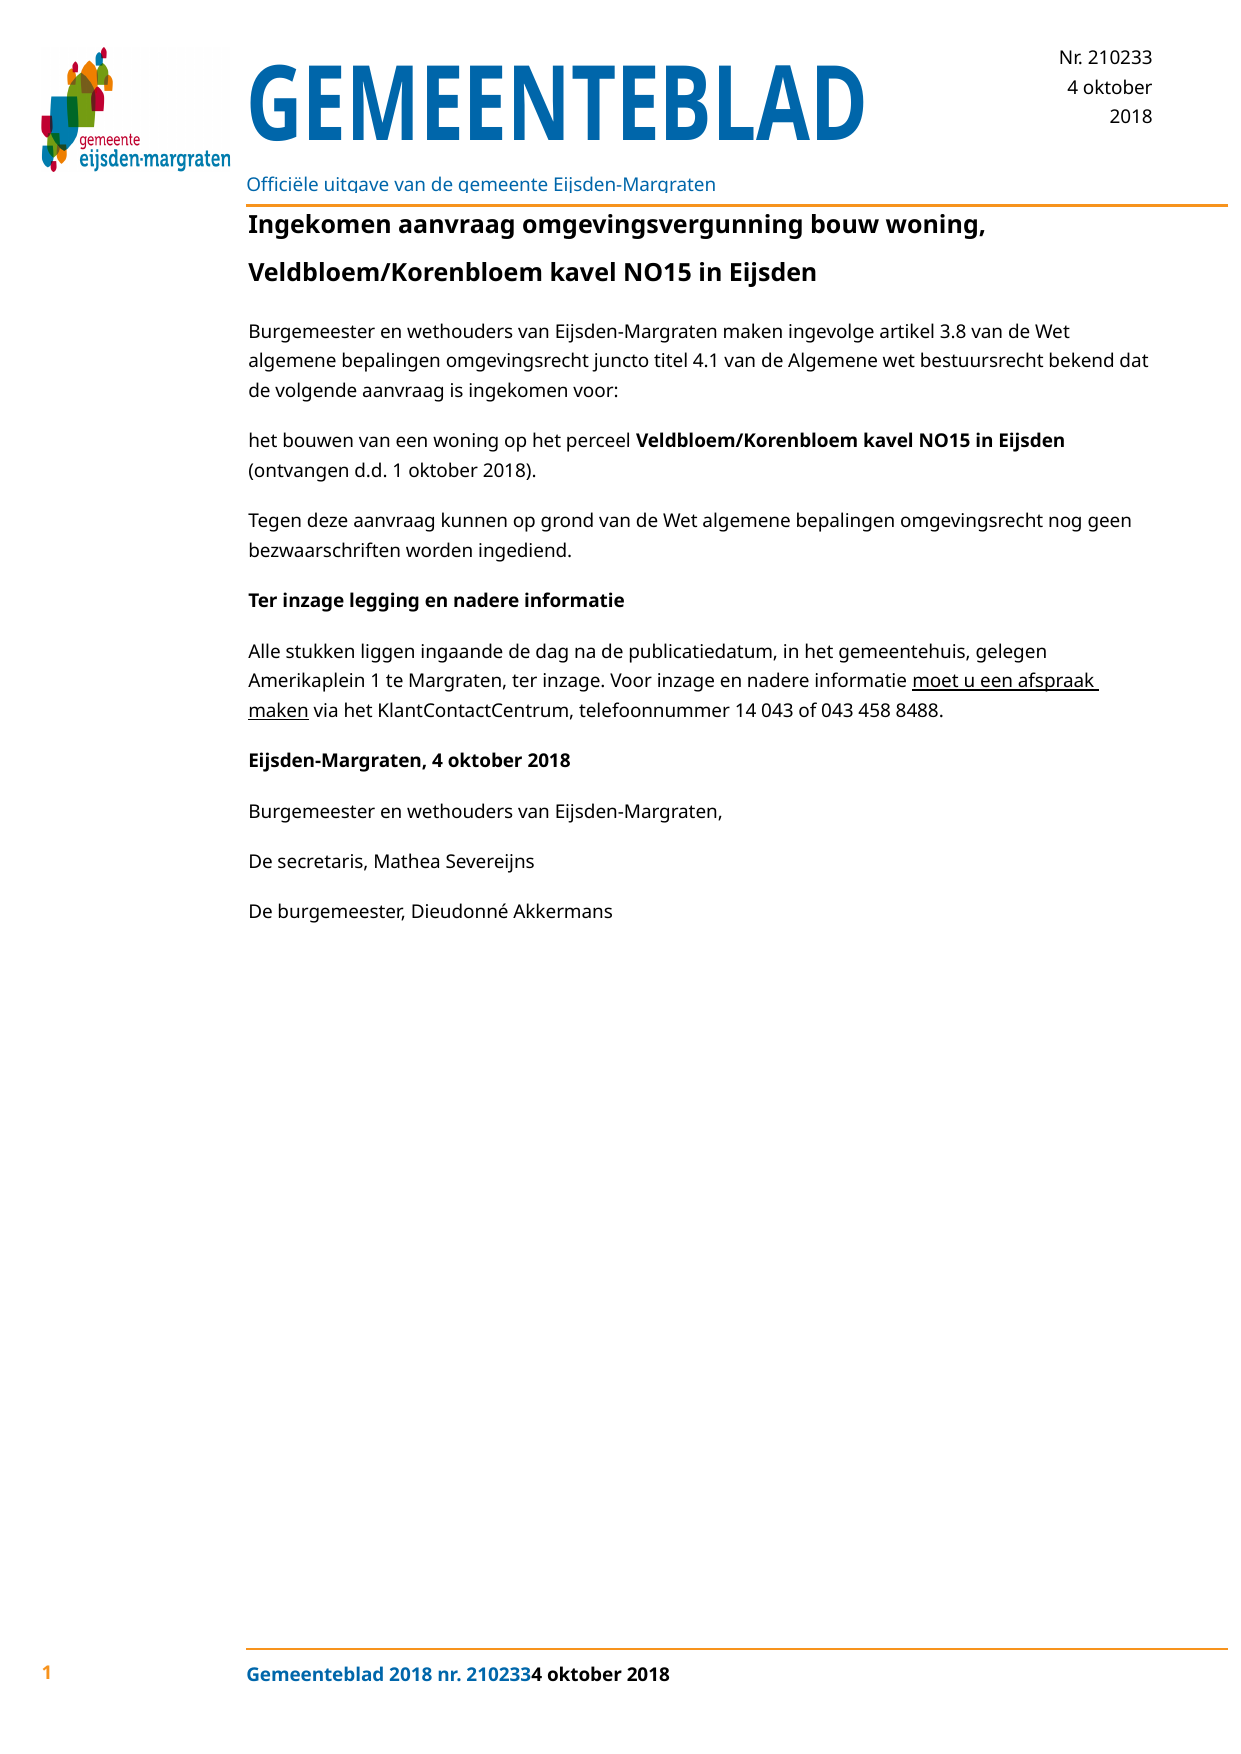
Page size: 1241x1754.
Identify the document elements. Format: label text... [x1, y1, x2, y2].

text Burgemeester en wethouders van Eijsden-Margraten maken ingevolge artikel 3.8 van de Wet algemene bepalingen omgevingsrecht juncto titel 4.1 van de Algemene wet bestuursrecht bekend dat de volgende aanvraag is ingekomen voor: [248, 318, 1152, 403]
text Alle stukken liggen ingaande de dag na de publicatiedatum, in het gemeentehuis, gelegen Amerikaplein 1 te Margraten, ter inzage. Voor inzage en nadere informatie moet u een afspraak maken via het KlantContactCentrum, telefoonnummer 14 043 of 043 458 8488. [248, 638, 1152, 723]
text De burgemeester, Dieudonné Akkermans [248, 899, 1152, 924]
text Eijsden-Margraten, 4 oktober 2018 [248, 747, 1152, 773]
text Ter inzage legging en nadere informatie [248, 587, 1152, 613]
picture [41, 47, 231, 172]
text Ingekomen aanvraag omgevingsvergunning bouw woning, Veldbloem/Korenbloem kavel NO15 in Eijsden [248, 207, 1152, 288]
text Burgemeester en wethouders van Eijsden-Margraten, [248, 798, 1152, 824]
text het bouwen van een woning op het perceel Veldbloem/Korenbloem kavel NO15 in Eijsden (ontvangen d.d. 1 oktober 2018). [248, 427, 1152, 483]
text De secretaris, Mathea Severeijns [248, 848, 1152, 874]
text Tegen deze aanvraag kunnen op grond van de Wet algemene bepalingen omgevingsrecht nog geen bezwaarschriften worden ingediend. [248, 507, 1152, 563]
